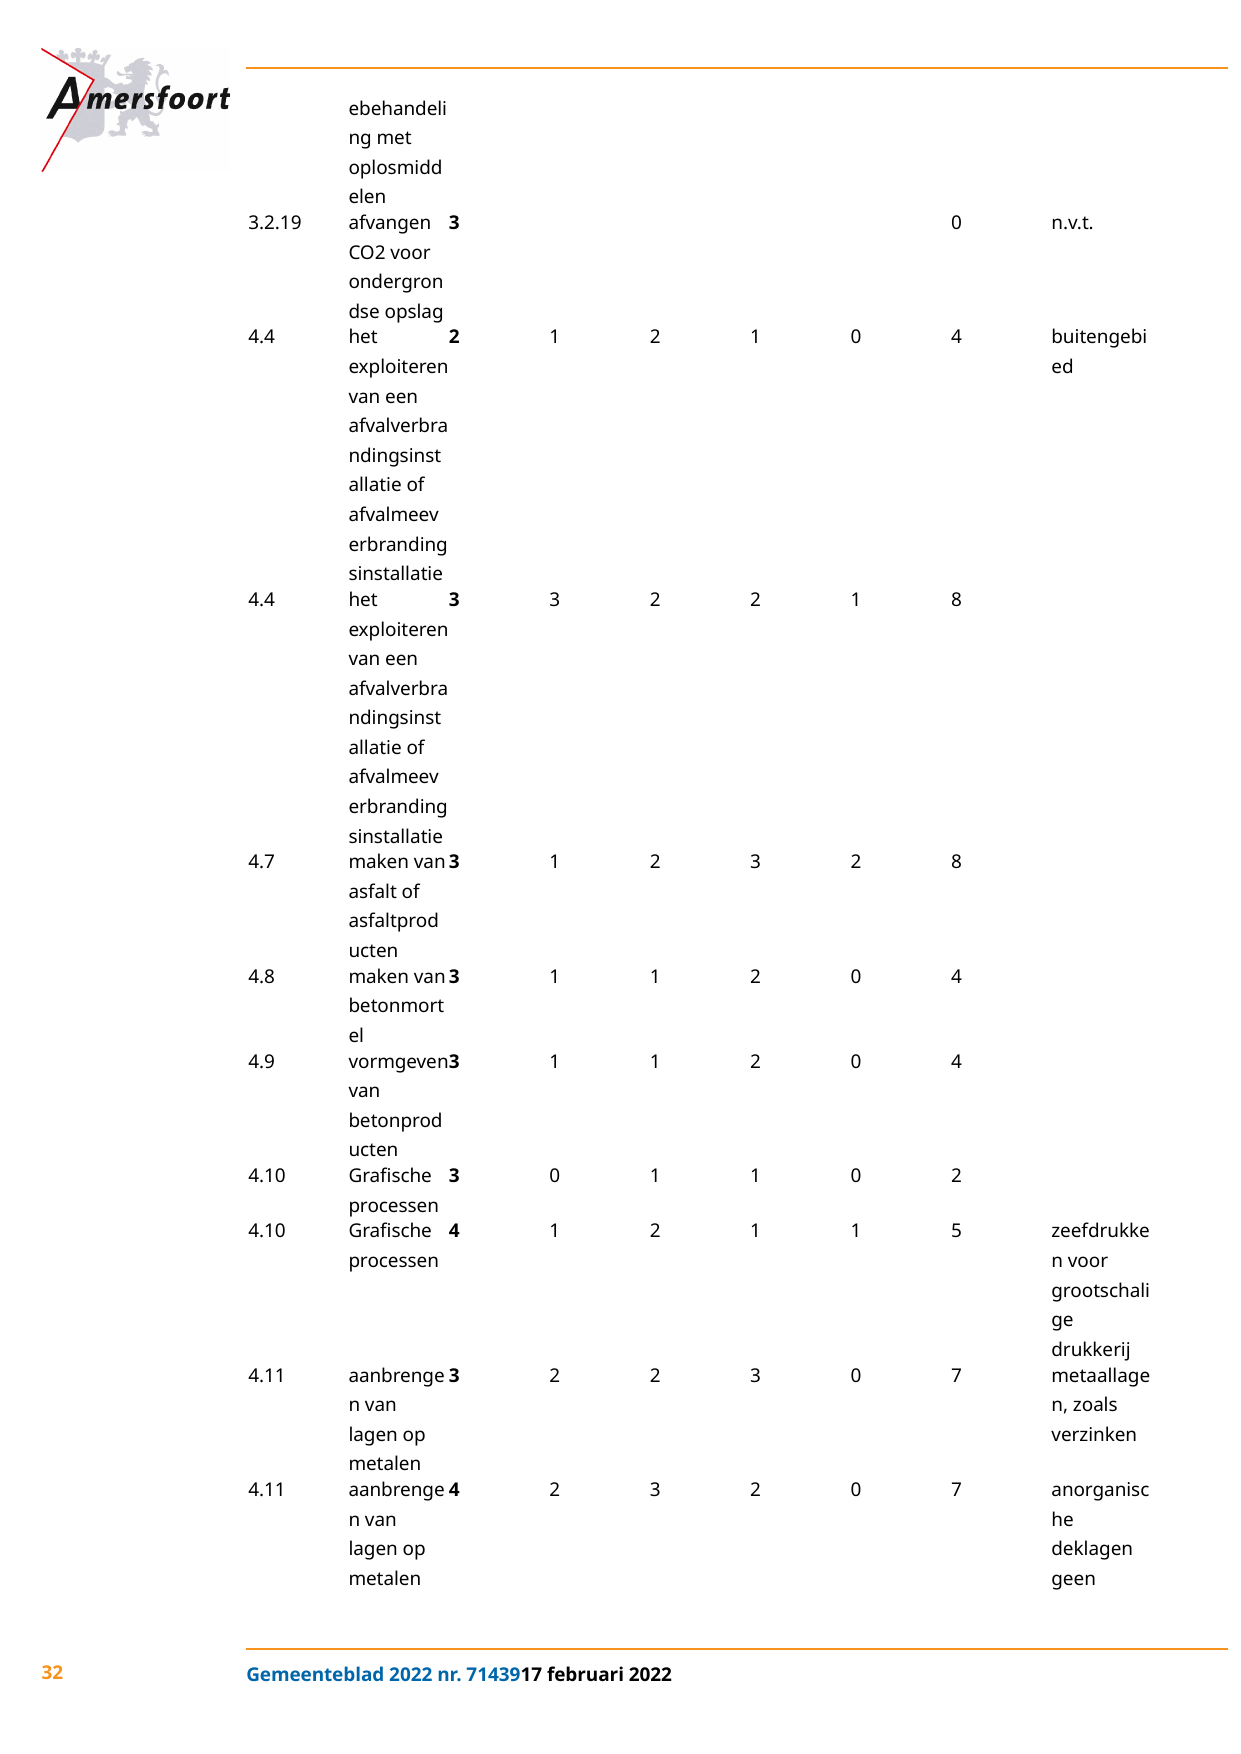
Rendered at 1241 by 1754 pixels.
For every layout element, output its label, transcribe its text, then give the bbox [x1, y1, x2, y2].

table_cell buitengebied [1051, 324, 1152, 586]
table_cell [850, 95, 951, 209]
table_cell 4.10 [248, 1163, 348, 1218]
table_cell 0 [549, 1163, 649, 1218]
table_cell 4.7 [248, 849, 348, 963]
table_cell 2 [549, 1476, 649, 1591]
table_cell 4.9 [248, 1048, 348, 1162]
table_cell 1 [750, 324, 850, 586]
table_cell 2 [549, 1362, 649, 1476]
table_cell 1 [750, 1218, 850, 1362]
table_cell 2 [750, 963, 850, 1048]
table_cell 3 [650, 1476, 750, 1591]
table_cell 1 [650, 1163, 750, 1218]
table_cell [1051, 95, 1152, 209]
table_cell Grafische processen [348, 1163, 449, 1218]
table_cell 2 [650, 1218, 750, 1362]
table_cell [650, 209, 750, 324]
table_cell 3 [449, 209, 549, 324]
table_cell 2 [650, 586, 750, 848]
table_cell 1 [750, 1163, 850, 1218]
table_cell [449, 95, 549, 209]
table_cell 1 [650, 1048, 750, 1162]
table_cell aanbrengen van lagen op metalen [348, 1362, 449, 1476]
table_cell 4 [951, 324, 1051, 586]
table_cell 3 [449, 1163, 549, 1218]
table_cell 1 [850, 586, 951, 848]
table_cell [248, 95, 348, 209]
table_cell 0 [850, 1048, 951, 1162]
table_cell 1 [549, 1048, 649, 1162]
table_cell 1 [549, 963, 649, 1048]
table_cell [549, 209, 649, 324]
table_cell maken van asfalt of asfaltproducten [348, 849, 449, 963]
table_cell 1 [549, 324, 649, 586]
table_cell 3 [449, 1048, 549, 1162]
table_cell 4.4 [248, 586, 348, 848]
table_cell 0 [951, 209, 1051, 324]
table_cell vormgeven van betonproducten [348, 1048, 449, 1162]
table_cell 1 [549, 849, 649, 963]
table_cell 3 [549, 586, 649, 848]
table_cell 3 [449, 963, 549, 1048]
table_cell 2 [650, 324, 750, 586]
table_cell 4.11 [248, 1362, 348, 1476]
table_cell [549, 95, 649, 209]
table_cell 0 [850, 1163, 951, 1218]
table_cell aanbrengen van lagen op metalen [348, 1476, 449, 1591]
table_cell [1051, 1163, 1152, 1218]
table_cell n.v.t. [1051, 209, 1152, 324]
table_cell zeefdrukken voor grootschalige drukkerij [1051, 1218, 1152, 1362]
table_cell het exploiteren van een afvalverbrandingsinstallatie of afvalmeeverbrandingsinstallatie [348, 586, 449, 848]
table_cell 2 [650, 1362, 750, 1476]
table_cell 3 [449, 849, 549, 963]
table_cell 4 [951, 1048, 1051, 1162]
table_cell 4 [449, 1218, 549, 1362]
table_cell 7 [951, 1476, 1051, 1591]
table_cell 2 [951, 1163, 1051, 1218]
table_cell 0 [850, 324, 951, 586]
table_cell 3 [449, 1362, 549, 1476]
table_cell 4 [449, 1476, 549, 1591]
table_cell [850, 209, 951, 324]
table_cell 3 [750, 1362, 850, 1476]
table_cell 4.11 [248, 1476, 348, 1591]
table_cell 2 [750, 1476, 850, 1591]
table_cell 0 [850, 1476, 951, 1591]
table_cell 2 [850, 849, 951, 963]
table_cell 1 [650, 963, 750, 1048]
table_cell [1051, 586, 1152, 848]
table_cell 2 [750, 1048, 850, 1162]
table_cell het exploiteren van een afvalverbrandingsinstallatie of afvalmeeverbrandingsinstallatie [348, 324, 449, 586]
table_cell 8 [951, 586, 1051, 848]
table_cell [750, 209, 850, 324]
table_cell 5 [951, 1218, 1051, 1362]
table_cell 2 [750, 586, 850, 848]
table_cell 0 [850, 963, 951, 1048]
table_cell 3.2.19 [248, 209, 348, 324]
table_cell [1051, 1048, 1152, 1162]
table_cell afvangen CO2 voor ondergrondse opslag [348, 209, 449, 324]
table_cell 4.4 [248, 324, 348, 586]
table_cell 8 [951, 849, 1051, 963]
table_cell 7 [951, 1362, 1051, 1476]
table_cell anorganische deklagen geen [1051, 1476, 1152, 1591]
table_cell 1 [549, 1218, 649, 1362]
table_cell [1051, 849, 1152, 963]
table_cell 4.10 [248, 1218, 348, 1362]
table_cell 2 [449, 324, 549, 586]
table_cell 2 [650, 849, 750, 963]
table_cell ebehandeling met oplosmiddelen [348, 95, 449, 209]
table_cell [951, 95, 1051, 209]
table_cell 0 [850, 1362, 951, 1476]
table_cell 1 [850, 1218, 951, 1362]
table_cell maken van betonmortel [348, 963, 449, 1048]
table_cell 4.8 [248, 963, 348, 1048]
table_cell [750, 95, 850, 209]
picture [41, 47, 231, 172]
table_cell metaallagen, zoals verzinken [1051, 1362, 1152, 1476]
table_cell 3 [750, 849, 850, 963]
table_cell [1051, 963, 1152, 1048]
table_cell Grafische processen [348, 1218, 449, 1362]
table_cell 3 [449, 586, 549, 848]
table_cell 4 [951, 963, 1051, 1048]
table_cell [650, 95, 750, 209]
